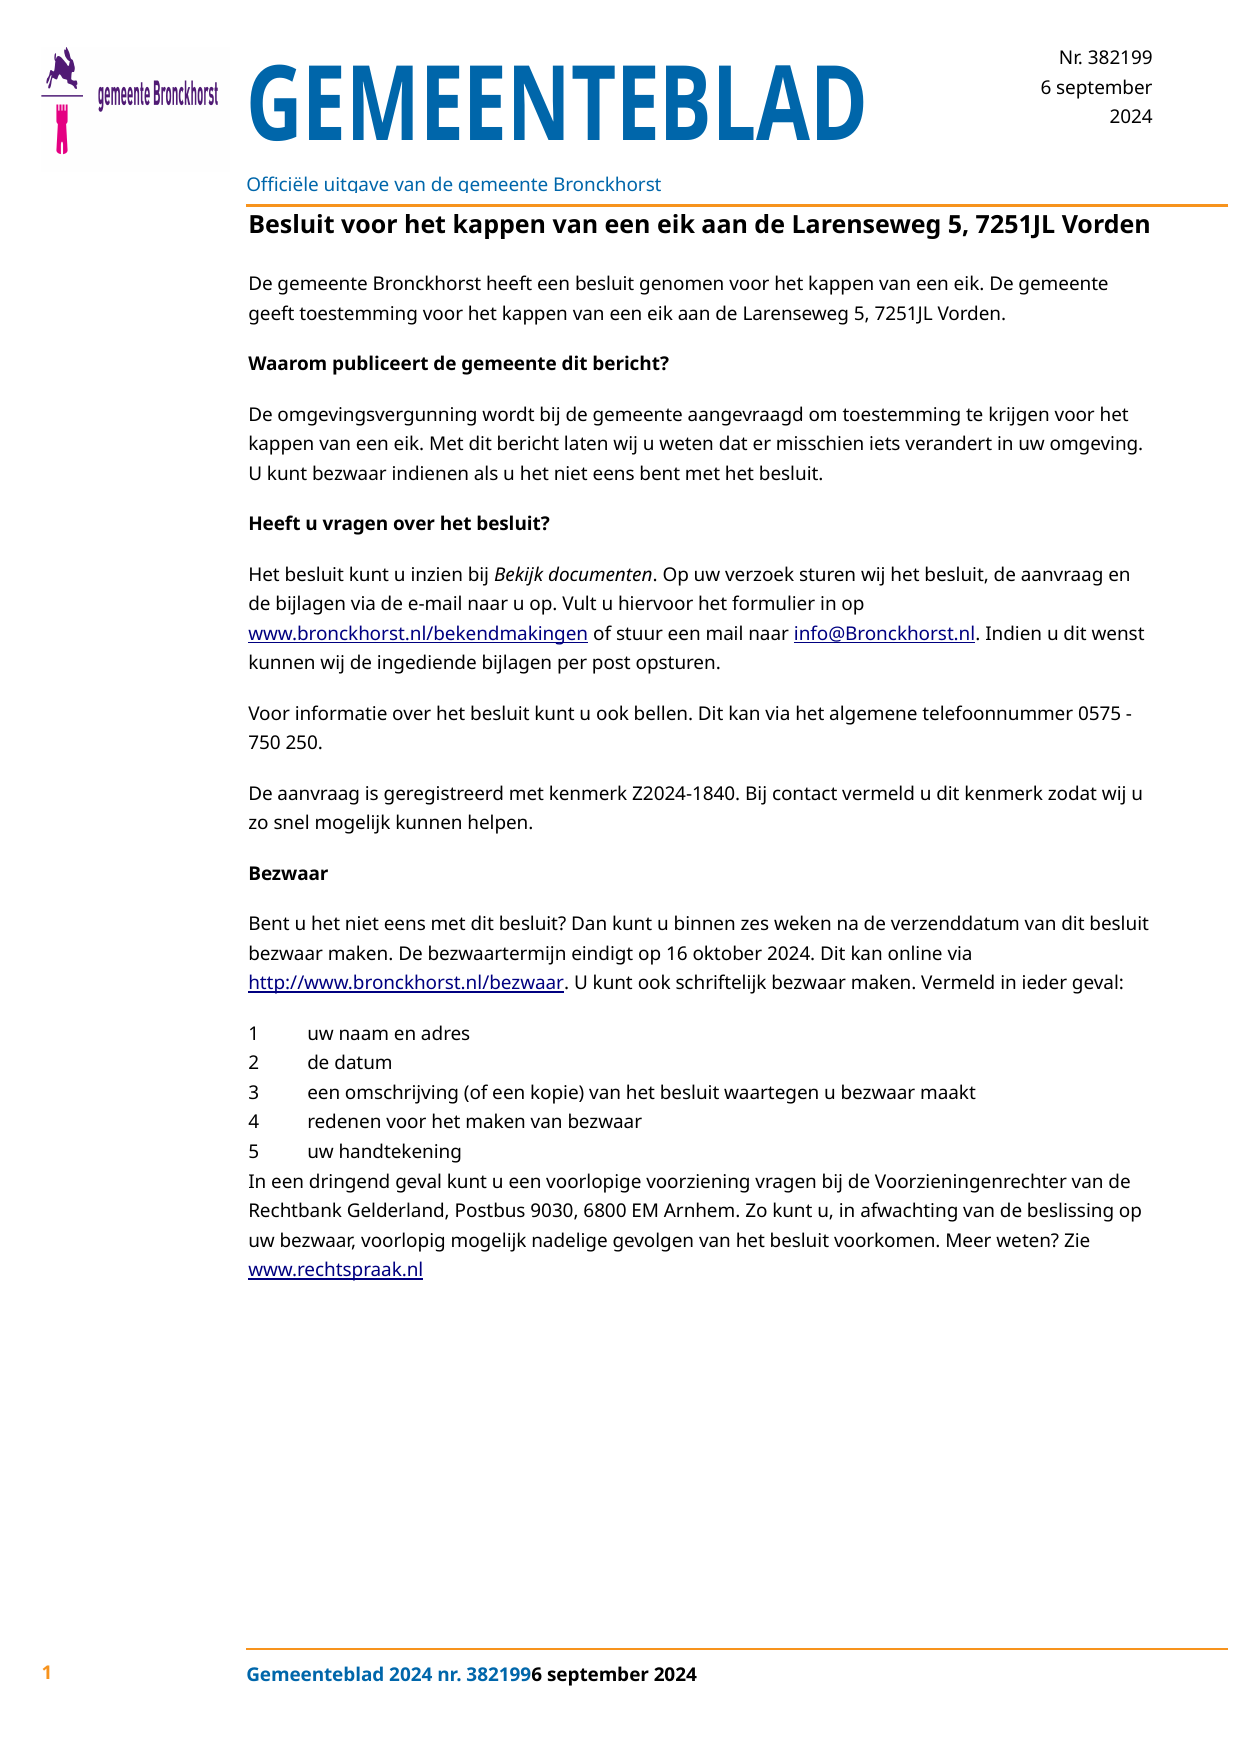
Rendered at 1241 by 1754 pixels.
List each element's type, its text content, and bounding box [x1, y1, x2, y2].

list een omschrijving (of een kopie) van het besluit waartegen u bezwaar maakt [248, 1079, 1152, 1105]
text De gemeente Bronckhorst heeft een besluit genomen voor het kappen van een eik. De gemeente geeft toestemming voor het kappen van een eik aan de Larenseweg 5, 7251JL Vorden. [248, 270, 1152, 326]
list de datum [248, 1049, 1152, 1075]
text Voor informatie over het besluit kunt u ook bellen. Dit kan via het algemene telefoonnummer 0575 - 750 250. [248, 700, 1152, 755]
text De aanvraag is geregistreerd met kenmerk Z2024-1840. Bij contact vermeld u dit kenmerk zodat wij u zo snel mogelijk kunnen helpen. [248, 780, 1152, 835]
text In een dringend geval kunt u een voorlopige voorziening vragen bij de Voorzieningenrechter van de Rechtbank Gelderland, Postbus 9030, 6800 EM Arnhem. Zo kunt u, in afwachting van de beslissing op uw bezwaar, voorlopig mogelijk nadelige gevolgen van het besluit voorkomen. Meer weten? Zie www.rechtspraak.nl [248, 1168, 1152, 1282]
text Bezwaar [248, 860, 1152, 886]
text Het besluit kunt u inzien bij Bekijk documenten. Op uw verzoek sturen wij het besluit, de aanvraag en de bijlagen via de e-mail naar u op. Vult u hiervoor het formulier in op www.bronckhorst.nl/bekendmakingen of stuur een mail naar info@Bronckhorst.nl. Indien u dit wenst kunnen wij de ingediende bijlagen per post opsturen. [248, 561, 1152, 675]
text De omgevingsvergunning wordt bij de gemeente aangevraagd om toestemming te krijgen voor het kappen van een eik. Met dit bericht laten wij u weten dat er misschien iets verandert in uw omgeving. U kunt bezwaar indienen als u het niet eens bent met het besluit. [248, 401, 1152, 486]
text Bent u het niet eens met dit besluit? Dan kunt u binnen zes weken na de verzenddatum van dit besluit bezwaar maken. De bezwaartermijn eindigt op 16 oktober 2024. Dit kan online via http://www.bronckhorst.nl/bezwaar. U kunt ook schriftelijk bezwaar maken. Vermeld in ieder geval: [248, 910, 1152, 995]
list uw naam en adres [248, 1020, 1152, 1046]
list uw handtekening [248, 1138, 1152, 1164]
text Besluit voor het kappen van een eik aan de Larenseweg 5, 7251JL Vorden [248, 207, 1152, 241]
picture [41, 47, 231, 172]
text Waarom publiceert de gemeente dit bericht? [248, 350, 1152, 376]
text Heeft u vragen over het besluit? [248, 510, 1152, 536]
list redenen voor het maken van bezwaar [248, 1109, 1152, 1134]
